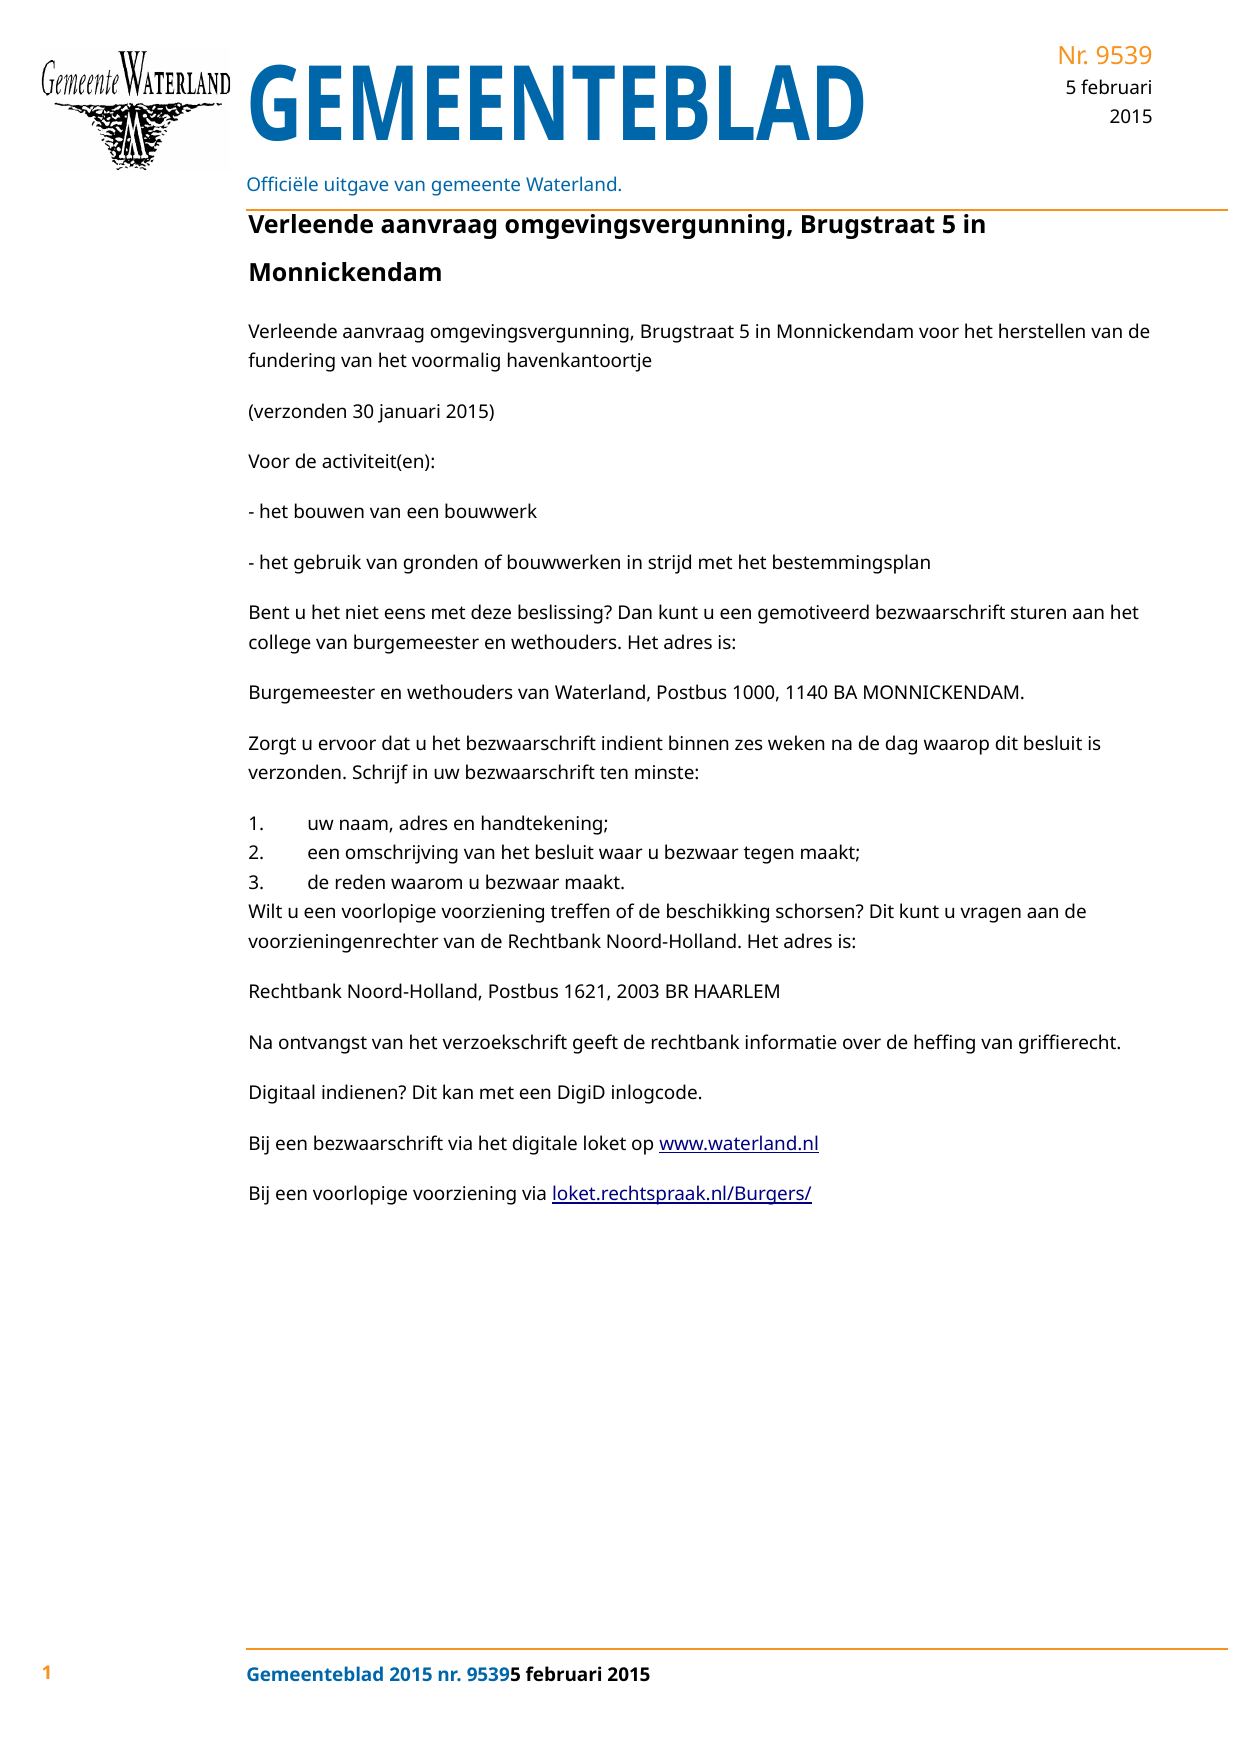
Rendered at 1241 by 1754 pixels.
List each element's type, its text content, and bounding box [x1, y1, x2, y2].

text - het gebruik van gronden of bouwwerken in strijd met het bestemmingsplan [248, 549, 1152, 575]
text Zorgt u ervoor dat u het bezwaarschrift indient binnen zes weken na de dag waarop dit besluit is verzonden. Schrijf in uw bezwaarschrift ten minste: [248, 730, 1152, 785]
text Verleende aanvraag omgevingsvergunning, Brugstraat 5 in Monnickendam voor het herstellen van de fundering van het voormalig havenkantoortje [248, 318, 1152, 373]
text (verzonden 30 januari 2015) [248, 398, 1152, 424]
text Burgemeester en wethouders van Waterland, Postbus 1000, 1140 BA MONNICKENDAM. [248, 679, 1152, 705]
picture [41, 47, 231, 172]
text Wilt u een voorlopige voorziening treffen of de beschikking schorsen? Dit kunt u vragen aan de voorzieningenrechter van de Rechtbank Noord-Holland. Het adres is: [248, 899, 1152, 954]
text Bij een voorlopige voorziening via loket.rechtspraak.nl/Burgers/ [248, 1180, 1152, 1206]
text Verleende aanvraag omgevingsvergunning, Brugstraat 5 in Monnickendam [248, 211, 1152, 288]
text Voor de activiteit(en): [248, 448, 1152, 474]
text - het bouwen van een bouwwerk [248, 499, 1152, 524]
text Na ontvangst van het verzoekschrift geeft de rechtbank informatie over de heffing van griffierecht. [248, 1029, 1152, 1055]
list de reden waarom u bezwaar maakt. [248, 869, 1152, 895]
text Bij een bezwaarschrift via het digitale loket op www.waterland.nl [248, 1130, 1152, 1156]
text Digitaal indienen? Dit kan met een DigiD inlogcode. [248, 1079, 1152, 1105]
text Rechtbank Noord-Holland, Postbus 1621, 2003 BR HAARLEM [248, 979, 1152, 1004]
list een omschrijving van het besluit waar u bezwaar tegen maakt; [248, 839, 1152, 865]
list uw naam, adres en handtekening; [248, 810, 1152, 836]
text Bent u het niet eens met deze beslissing? Dan kunt u een gemotiveerd bezwaarschrift sturen aan het college van burgemeester en wethouders. Het adres is: [248, 599, 1152, 655]
